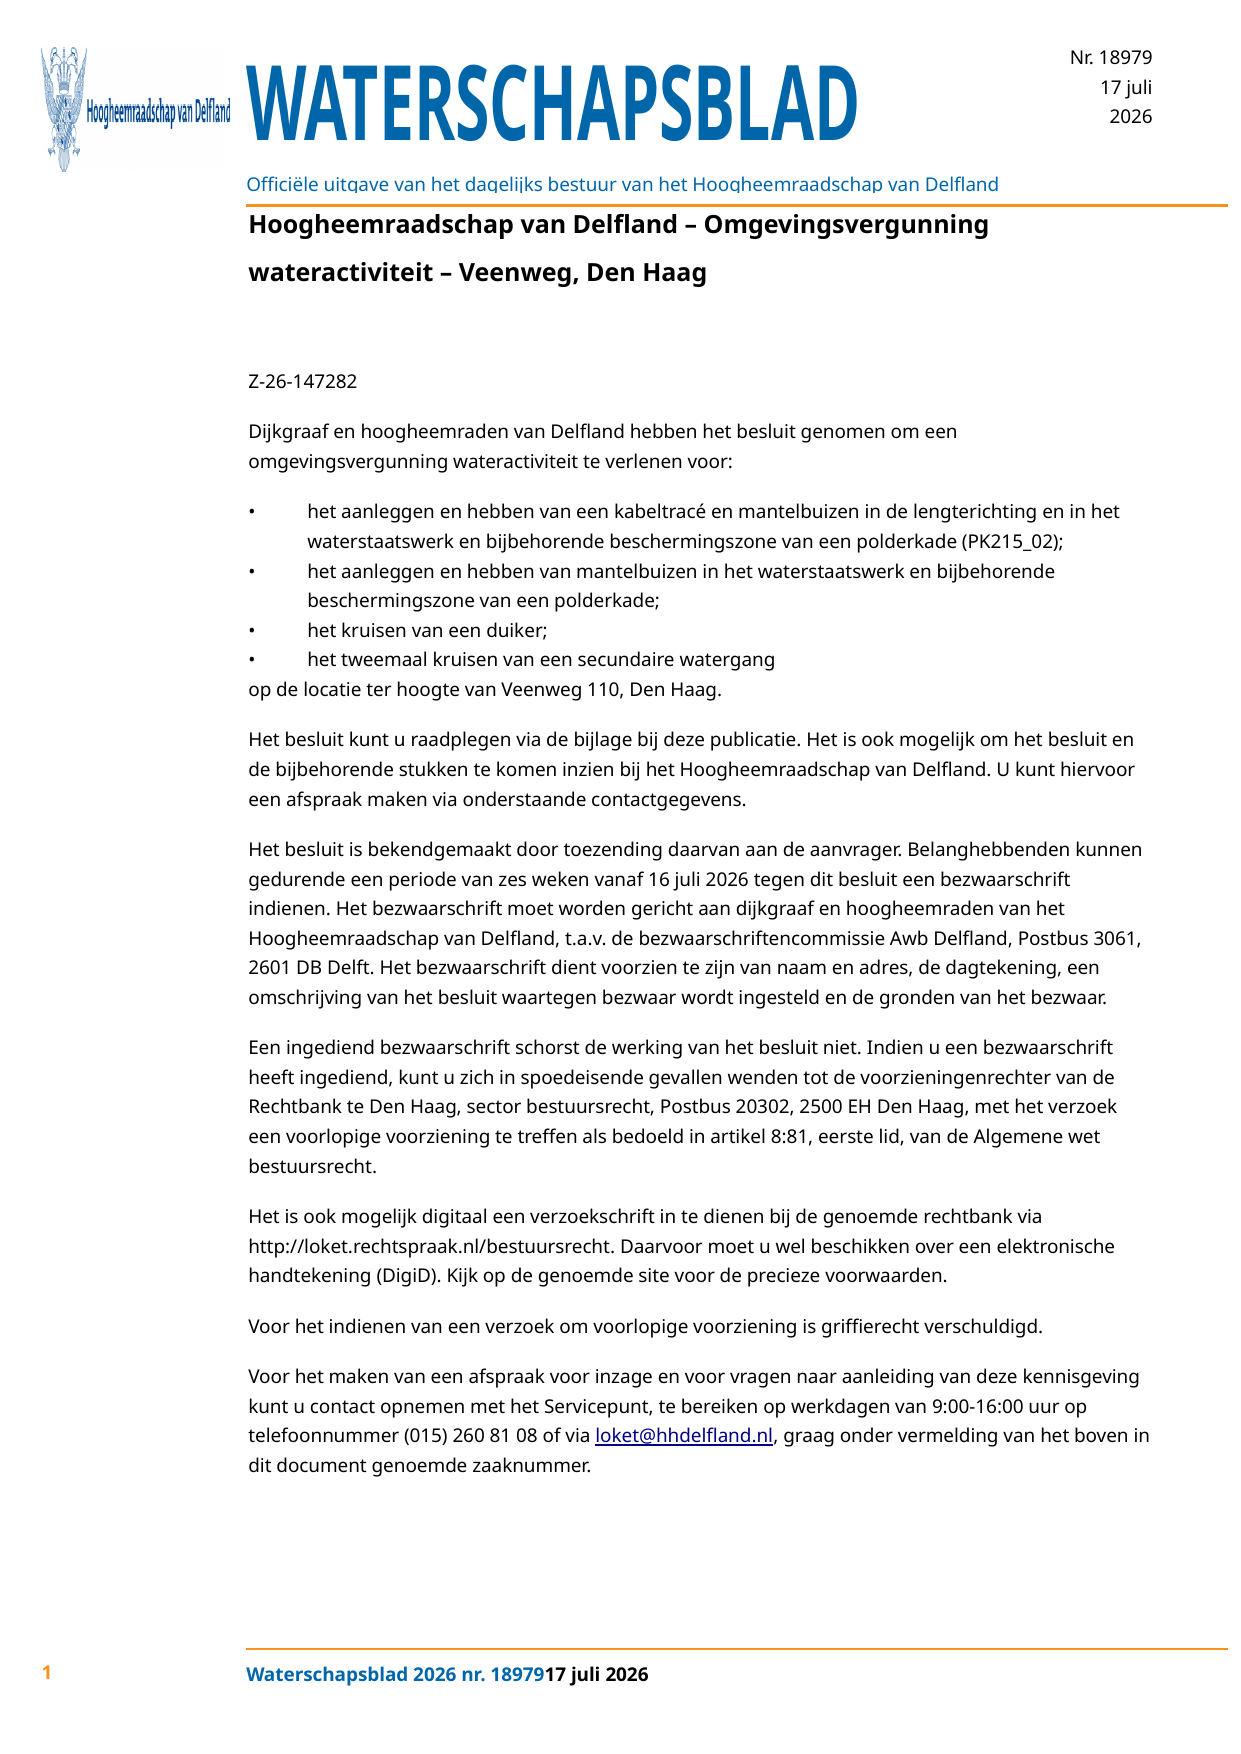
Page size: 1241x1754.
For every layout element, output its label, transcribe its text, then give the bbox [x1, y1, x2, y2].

text Het is ook mogelijk digitaal een verzoekschrift in te dienen bij de genoemde rechtbank via http://loket.rechtspraak.nl/bestuursrecht. Daarvoor moet u wel beschikken over een elektronische handtekening (DigiD). Kijk op de genoemde site voor de precieze voorwaarden. [248, 1203, 1152, 1288]
list het kruisen van een duiker; [248, 617, 1152, 643]
list het aanleggen en hebben van een kabeltracé en mantelbuizen in de lengterichting en in het waterstaatswerk en bijbehorende beschermingszone van een polderkade (PK215_02); [248, 499, 1152, 554]
text Een ingediend bezwaarschrift schorst de werking van het besluit niet. Indien u een bezwaarschrift heeft ingediend, kunt u zich in spoedeisende gevallen wenden tot de voorzieningenrechter van de Rechtbank te Den Haag, sector bestuursrecht, Postbus 20302, 2500 EH Den Haag, met het verzoek een voorlopige voorziening te treffen als bedoeld in artikel 8:81, eerste lid, van de Algemene wet bestuursrecht. [248, 1034, 1152, 1179]
text Dijkgraaf en hoogheemraden van Delfland hebben het besluit genomen om een omgevingsvergunning wateractiviteit te verlenen voor: [248, 419, 1152, 474]
picture [41, 47, 231, 172]
text Het besluit is bekendgemaakt door toezending daarvan aan de aanvrager. Belanghebbenden kunnen gedurende een periode van zes weken vanaf 16 juli 2026 tegen dit besluit een bezwaarschrift indienen. Het bezwaarschrift moet worden gericht aan dijkgraaf en hoogheemraden van het Hoogheemraadschap van Delfland, t.a.v. de bezwaarschriftencommissie Awb Delfland, Postbus 3061, 2601 DB Delft. Het bezwaarschrift dient voorzien te zijn van naam en adres, de dagtekening, een omschrijving van het besluit waartegen bezwaar wordt ingesteld en de gronden van het bezwaar. [248, 836, 1152, 1010]
list het tweemaal kruisen van een secundaire watergang [248, 647, 1152, 672]
text Z-26-147282 [248, 368, 1152, 394]
text Voor het indienen van een verzoek om voorlopige voorziening is griffierecht verschuldigd. [248, 1313, 1152, 1339]
text Het besluit kunt u raadplegen via de bijlage bij deze publicatie. Het is ook mogelijk om het besluit en de bijbehorende stukken te komen inzien bij het Hoogheemraadschap van Delfland. U kunt hiervoor een afspraak maken via onderstaande contactgegevens. [248, 727, 1152, 812]
list het aanleggen en hebben van mantelbuizen in het waterstaatswerk en bijbehorende beschermingszone van een polderkade; [248, 558, 1152, 613]
text Hoogheemraadschap van Delfland – Omgevingsvergunning wateractiviteit – Veenweg, Den Haag [248, 207, 1152, 288]
text Voor het maken van een afspraak voor inzage en voor vragen naar aanleiding van deze kennisgeving kunt u contact opnemen met het Servicepunt, te bereiken op werkdagen van 9:00-16:00 uur op telefoonnummer (015) 260 81 08 of via loket@hhdelfland.nl, graag onder vermelding van het boven in dit document genoemde zaaknummer. [248, 1363, 1152, 1478]
text op de locatie ter hoogte van Veenweg 110, Den Haag. [248, 676, 1152, 702]
